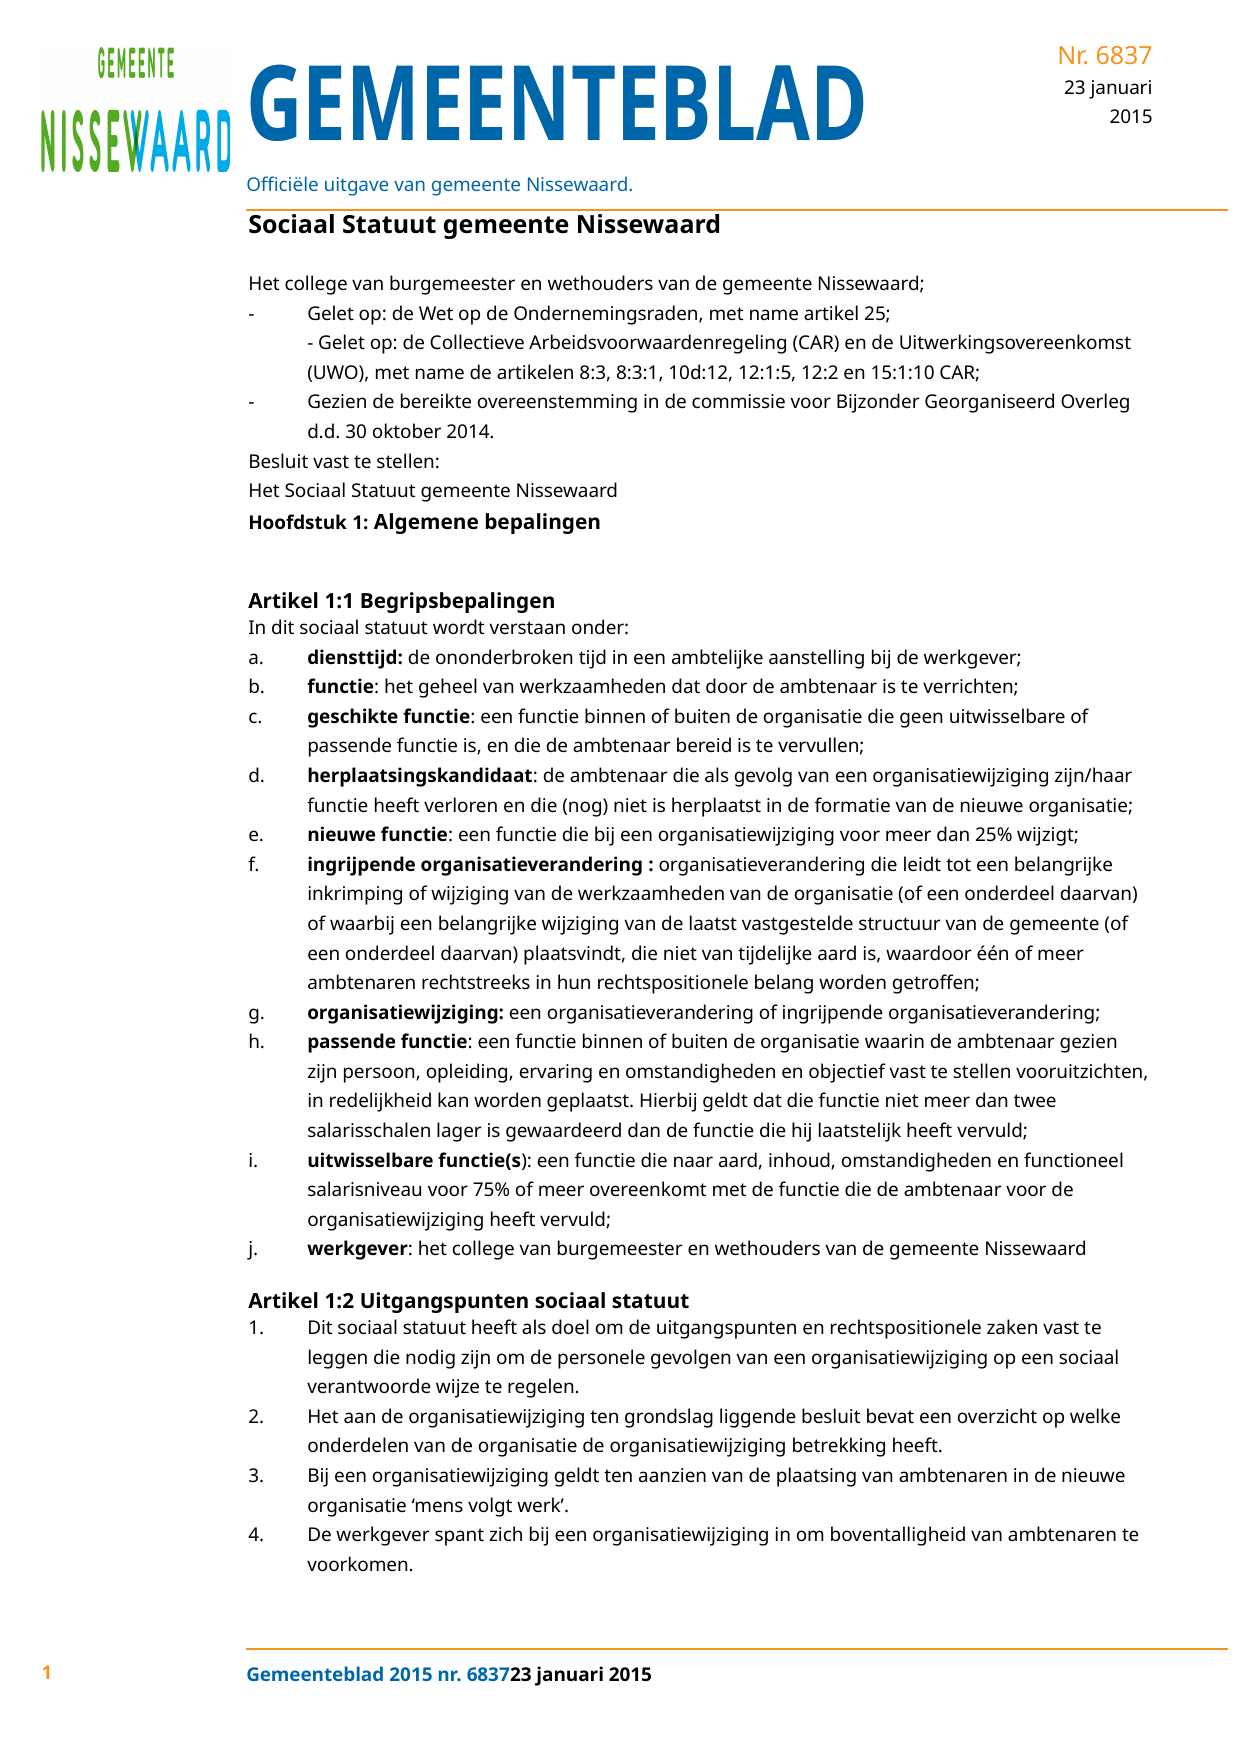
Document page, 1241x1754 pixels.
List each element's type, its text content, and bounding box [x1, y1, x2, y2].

picture [176, 157, 187, 172]
list De werkgever spant zich bij een organisatiewijziging in om boventalligheid van ambtenaren te voorkomen. [248, 1521, 1152, 1577]
list organisatiewijziging: een organisatieverandering of ingrijpende organisatieverandering; [248, 999, 1152, 1024]
list passende functie: een functie binnen of buiten de organisatie waarin de ambtenaar gezien zijn persoon, opleiding, ervaring en omstandigheden en objectief vast te stellen vooruitzichten, in redelijkheid kan worden geplaatst. Hierbij geldt dat die functie niet meer dan twee salarisschalen lager is gewaardeerd dan de functie die hij laatstelijk heeft vervuld; [248, 1028, 1152, 1143]
picture [154, 157, 165, 172]
list geschikte functie: een functie binnen of buiten de organisatie die geen uitwisselbare of passende functie is, en die de ambtenaar bereid is te vervullen; [248, 703, 1152, 758]
text Artikel 1:2 Uitgangspunten sociaal statuut [248, 1286, 1152, 1314]
list werkgever: het college van burgemeester en wethouders van de gemeente Nissewaard [248, 1236, 1152, 1261]
picture [201, 122, 206, 138]
text Het Sociaal Statuut gemeente Nissewaard [248, 477, 1152, 503]
text Besluit vast te stellen: [248, 448, 1152, 473]
text Hoofdstuk 1: Algemene bepalingen [248, 507, 1152, 535]
picture [200, 151, 206, 172]
picture [222, 122, 227, 160]
list uitwisselbare functie(s): een functie die naar aard, inhoud, omstandigheden en functioneel salarisniveau voor 75% of meer overeenkomt met de functie die de ambtenaar voor de organisatiewijziging heeft vervuld; [248, 1147, 1152, 1232]
list nieuwe functie: een functie die bij een organisatiewijziging voor meer dan 25% wijzigt; [248, 821, 1152, 847]
text Sociaal Statuut gemeente Nissewaard [248, 211, 1152, 241]
list Gelet op: de Wet op de Ondernemingsraden, met name artikel 25; [248, 300, 1152, 326]
list Dit sociaal statuut heeft als doel om de uitgangspunten en rechtspositionele zaken vast te leggen die nodig zijn om de personele gevolgen van een organisatiewijziging op een sociaal verantwoorde wijze te regelen. [248, 1314, 1152, 1399]
text Het college van burgemeester en wethouders van de gemeente Nissewaard; [248, 270, 1152, 296]
list Gezien de bereikte overeenstemming in de commissie voor Bijzonder Georganiseerd Overleg d.d. 30 oktober 2014. [248, 389, 1152, 444]
list Het aan de organisatiewijziging ten grondslag liggende besluit bevat een overzicht op welke onderdelen van de organisatie de organisatiewijziging betrekking heeft. [248, 1403, 1152, 1458]
list herplaatsingskandidaat: de ambtenaar die als gevolg van een organisatiewijziging zijn/haar functie heeft verloren en die (nog) niet is herplaatst in de formatie van de nieuwe organisatie; [248, 762, 1152, 817]
list - Gelet op: de Collectieve Arbeidsvoorwaardenregeling (CAR) en de Uitwerkingsovereenkomst [248, 329, 1152, 355]
list ingrijpende organisatieverandering : organisatieverandering die leidt tot een belangrijke inkrimping of wijziging van de werkzaamheden van de organisatie (of een onderdeel daarvan) of waarbij een belangrijke wijziging van de laatst vastgestelde structuur van de gemeente (of een onderdeel daarvan) plaatsvindt, die niet van tijdelijke aard is, waardoor één of meer ambtenaren rechtstreeks in hun rechtspositionele belang worden getroffen; [248, 851, 1152, 995]
list (UWO), met name de artikelen 8:3, 8:3:1, 10d:12, 12:1:5, 12:2 en 15:1:10 CAR; [248, 359, 1152, 385]
text In dit sociaal statuut wordt verstaan onder: [248, 614, 1152, 640]
list functie: het geheel van werkzaamheden dat door de ambtenaar is te verrichten; [248, 673, 1152, 699]
text Artikel 1:1 Begripsbepalingen [248, 586, 1152, 614]
list Bij een organisatiewijziging geldt ten aanzien van de plaatsing van ambtenaren in de nieuwe organisatie ‘mens volgt werk’. [248, 1462, 1152, 1518]
list diensttijd: de ononderbroken tijd in een ambtelijke aanstelling bij de werkgever; [248, 644, 1152, 669]
picture [41, 47, 231, 172]
